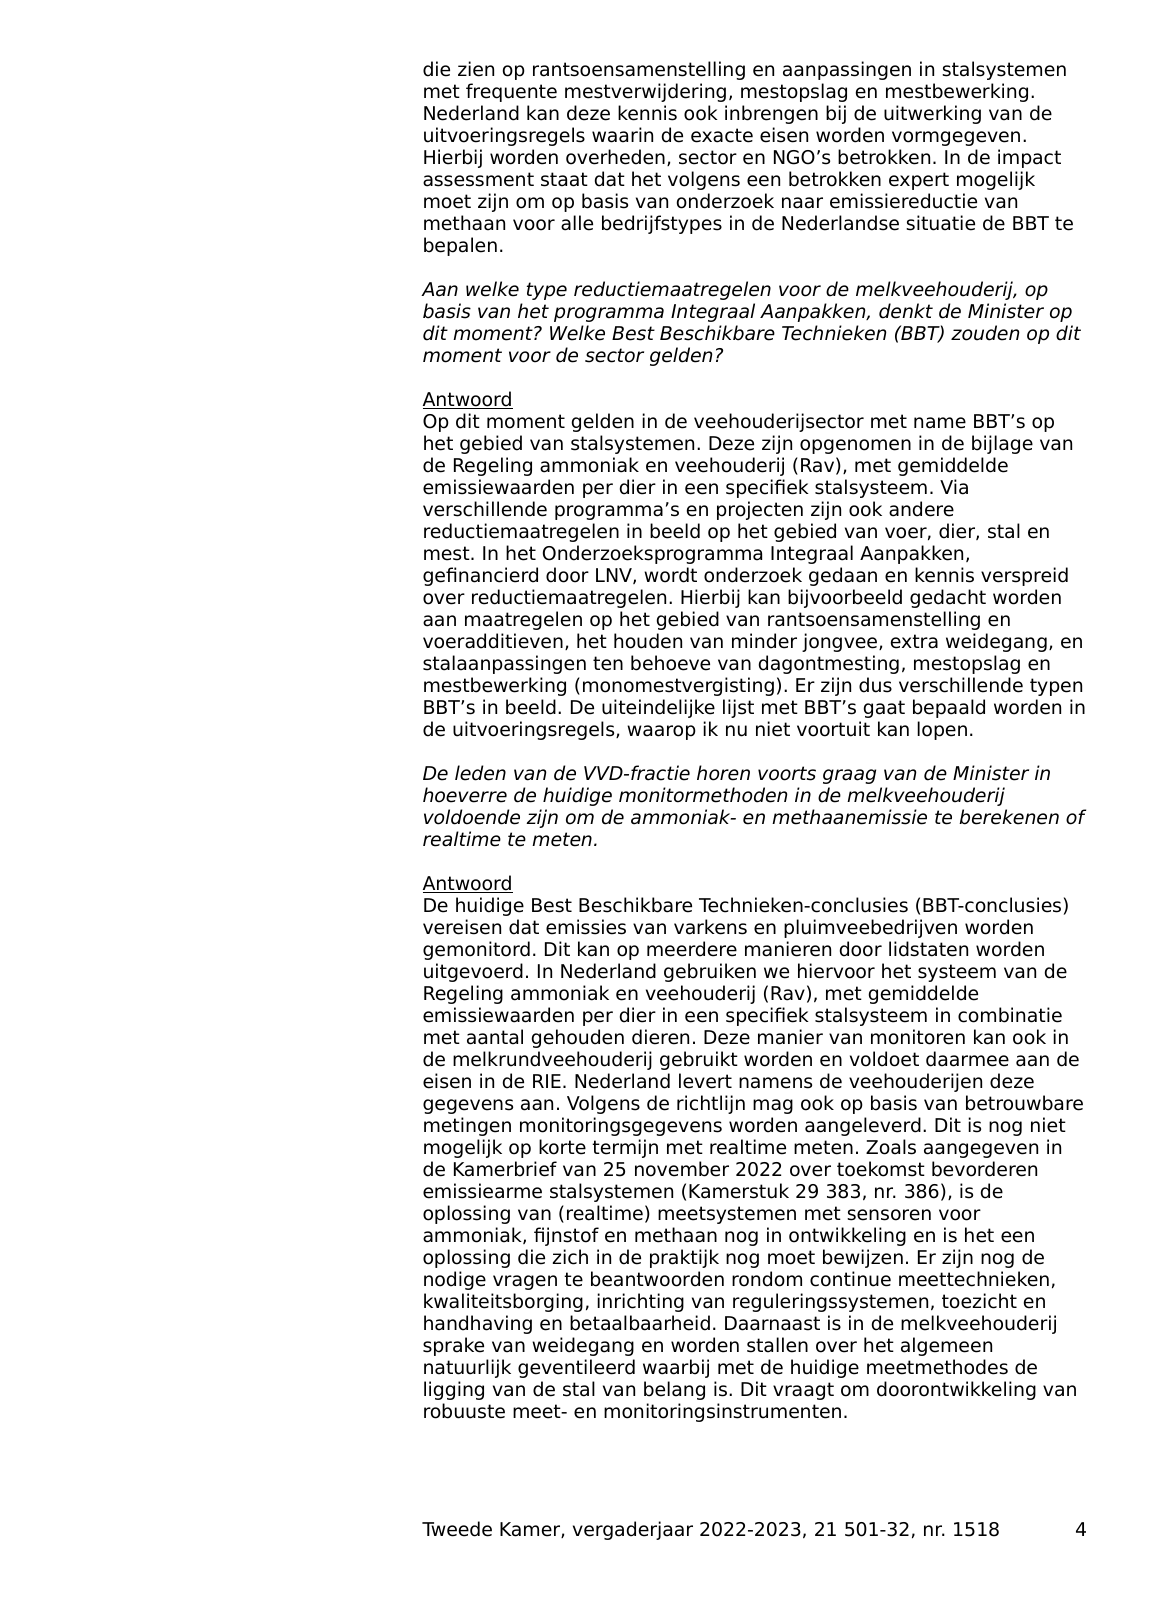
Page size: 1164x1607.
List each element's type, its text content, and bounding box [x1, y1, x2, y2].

text die zien op rantsoensamenstelling en aanpassingen in stalsystemen met frequente mestverwijdering, mestopslag en mestbewerking. Nederland kan deze kennis ook inbrengen bij de uitwerking van de uitvoeringsregels waarin de exacte eisen worden vormgegeven. Hierbij worden overheden, sector en NGO’s betrokken. In de impact assessment staat dat het volgens een betrokken expert mogelijk moet zijn om op basis van onderzoek naar emissiereductie van methaan voor alle bedrijfstypes in de Nederlandse situatie de BBT te bepalen. [422, 59, 1087, 257]
text Antwoord [422, 389, 1087, 411]
text Aan welke type reductiemaatregelen voor de melkveehouderij, op basis van het programma Integraal Aanpakken, denkt de Minister op dit moment? Welke Best Beschikbare Technieken (BBT) zouden op dit moment voor de sector gelden? [422, 279, 1087, 367]
text De leden van de VVD-fractie horen voorts graag van de Minister in hoeverre de huidige monitormethoden in de melkveehouderij voldoende zijn om de ammoniak- en methaanemissie te berekenen of realtime te meten. [422, 763, 1087, 851]
text Op dit moment gelden in de veehouderijsector met name BBT’s op het gebied van stalsystemen. Deze zijn opgenomen in de bijlage van de Regeling ammoniak en veehouderij (Rav), met gemiddelde emissiewaarden per dier in een specifiek stalsysteem. Via verschillende programma’s en projecten zijn ook andere reductiemaatregelen in beeld op het gebied van voer, dier, stal en mest. In het Onderzoeksprogramma Integraal Aanpakken, gefinancierd door LNV, wordt onderzoek gedaan en kennis verspreid over reductiemaatregelen. Hierbij kan bijvoorbeeld gedacht worden aan maatregelen op het gebied van rantsoensamenstelling en voeradditieven, het houden van minder jongvee, extra weidegang, en stalaanpassingen ten behoeve van dagontmesting, mestopslag en mestbewerking (monomestvergisting). Er zijn dus verschillende typen BBT’s in beeld. De uiteindelijke lijst met BBT’s gaat bepaald worden in de uitvoeringsregels, waarop ik nu niet voortuit kan lopen. [422, 411, 1087, 741]
text Antwoord [422, 873, 1087, 895]
text De huidige Best Beschikbare Technieken-conclusies (BBT-conclusies) vereisen dat emissies van varkens en pluimveebedrijven worden gemonitord. Dit kan op meerdere manieren door lidstaten worden uitgevoerd. In Nederland gebruiken we hiervoor het systeem van de Regeling ammoniak en veehouderij (Rav), met gemiddelde emissiewaarden per dier in een specifiek stalsysteem in combinatie met aantal gehouden dieren. Deze manier van monitoren kan ook in de melkrundveehouderij gebruikt worden en voldoet daarmee aan de eisen in de RIE. Nederland levert namens de veehouderijen deze gegevens aan. Volgens de richtlijn mag ook op basis van betrouwbare metingen monitoringsgegevens worden aangeleverd. Dit is nog niet mogelijk op korte termijn met realtime meten. Zoals aangegeven in de Kamerbrief van 25 november 2022 over toekomst bevorderen emissiearme stalsystemen (Kamerstuk 29 383, nr. 386), is de oplossing van (realtime) meetsystemen met sensoren voor ammoniak, fijnstof en methaan nog in ontwikkeling en is het een oplossing die zich in de praktijk nog moet bewijzen. Er zijn nog de nodige vragen te beantwoorden rondom continue meettechnieken, kwaliteitsborging, inrichting van reguleringssystemen, toezicht en handhaving en betaalbaarheid. Daarnaast is in de melkveehouderij sprake van weidegang en worden stallen over het algemeen natuurlijk geventileerd waarbij met de huidige meetmethodes de ligging van de stal van belang is. Dit vraagt om doorontwikkeling van robuuste meet- en monitoringsinstrumenten. [422, 895, 1087, 1423]
